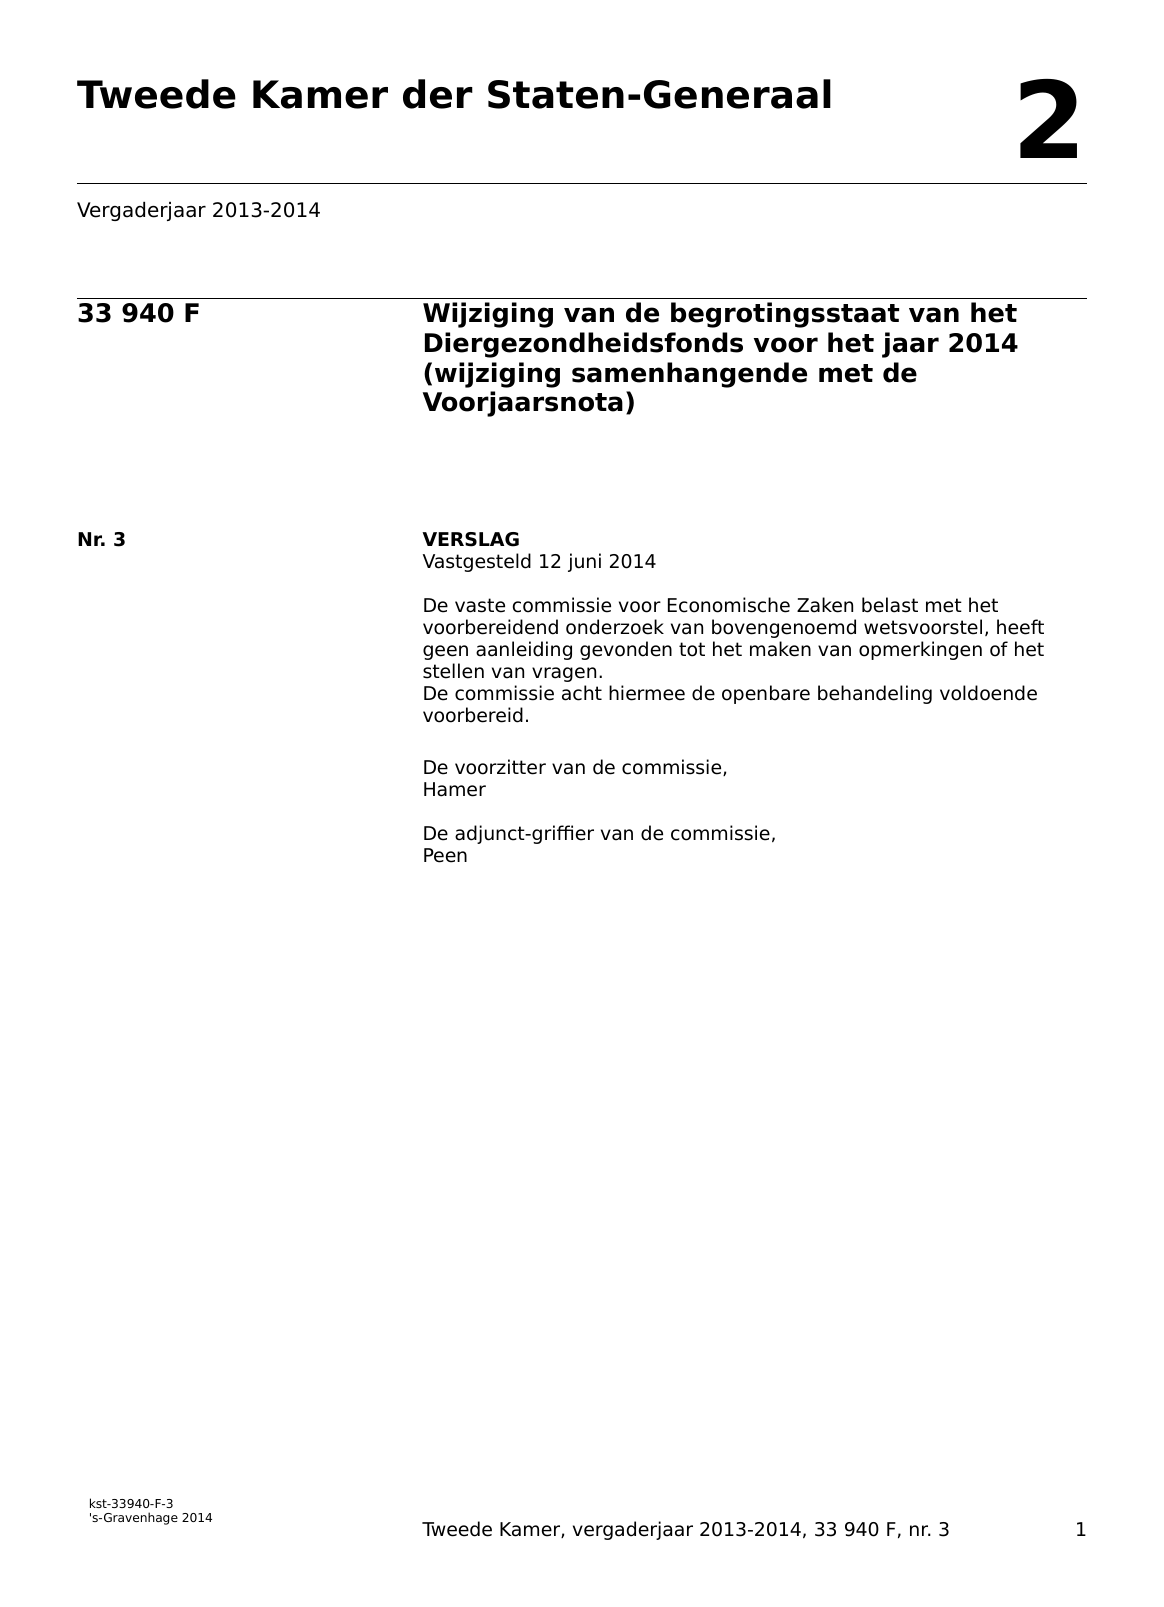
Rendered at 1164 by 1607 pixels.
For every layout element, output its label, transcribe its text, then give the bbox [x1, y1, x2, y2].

subtitle Nr. 3 VERSLAG [77, 529, 1087, 551]
text 's-Gravenhage 2014 [88, 1511, 323, 1525]
subtitle 33 940 F Wijziging van de begrotingsstaat van het Diergezondheidsfonds voor het jaar 2014 (wijziging samenhangende met de Voorjaarsnota) [77, 299, 1087, 418]
text De adjunct-griffier van de commissie, Peen [422, 823, 1087, 867]
text De vaste commissie voor Economische Zaken belast met het voorbereidend onderzoek van bovengenoemd wetsvoorstel, heeft geen aanleiding gevonden tot het maken van opmerkingen of het stellen van vragen. [422, 595, 1087, 683]
text De commissie acht hiermee de openbare behandeling voldoende voorbereid. [422, 683, 1087, 727]
text kst-33940-F-3 [88, 1497, 323, 1511]
table_header 2 [886, 59, 1087, 183]
table_header Tweede Kamer der Staten-Generaal [77, 59, 886, 183]
text De voorzitter van de commissie, Hamer [422, 757, 1087, 801]
text Vastgesteld 12 juni 2014 [422, 551, 1087, 573]
table_cell Vergaderjaar 2013-2014 [77, 184, 1087, 298]
